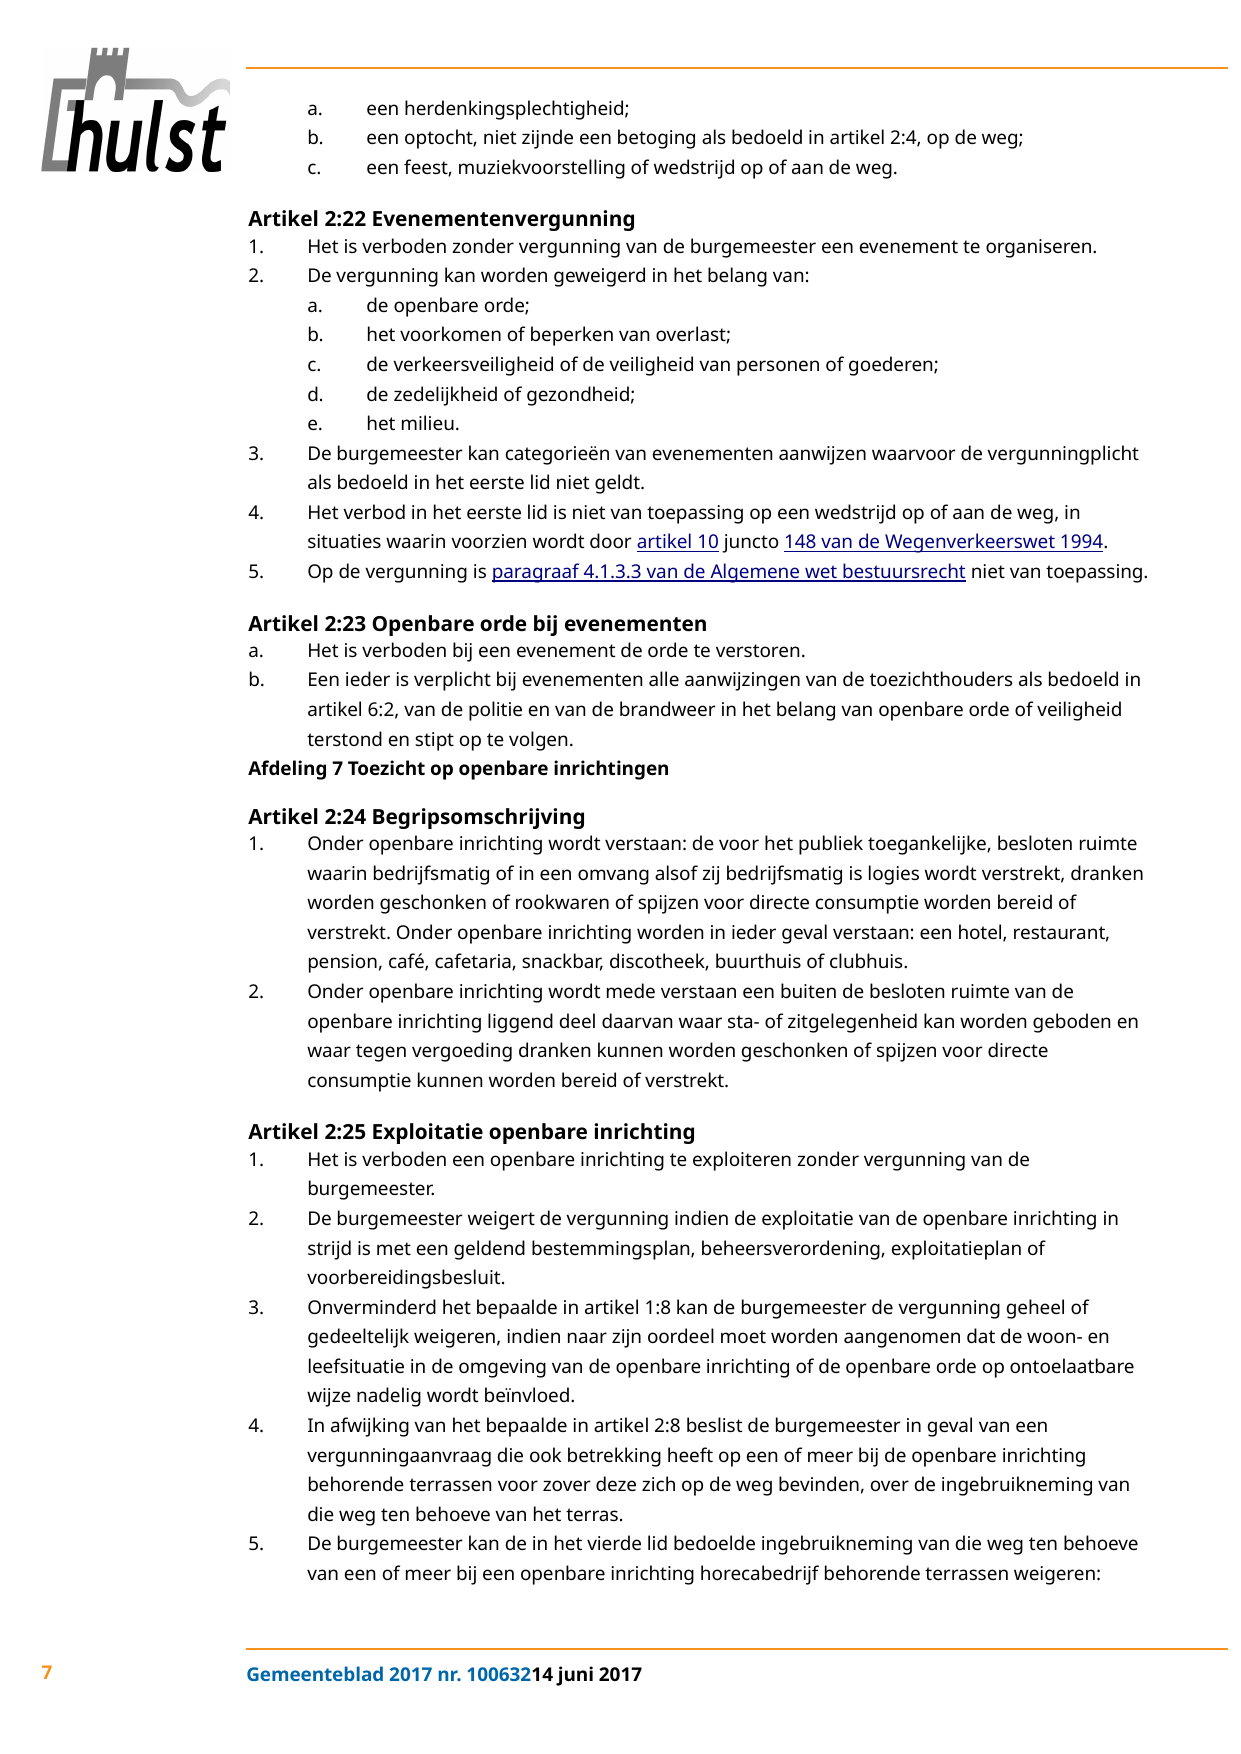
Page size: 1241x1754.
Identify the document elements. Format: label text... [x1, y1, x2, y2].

text Artikel 2:23 Openbare orde bij evenementen [248, 609, 1152, 637]
list De burgemeester weigert de vergunning indien de exploitatie van de openbare inrichting in strijd is met een geldend bestemmingsplan, beheersverordening, exploitatieplan of voorbereidingsbesluit. [248, 1205, 1152, 1290]
list de zedelijkheid of gezondheid; [307, 381, 1152, 406]
list Het is verboden een openbare inrichting te exploiteren zonder vergunning van de burgemeester. [248, 1146, 1152, 1201]
list In afwijking van het bepaalde in artikel 2:8 beslist de burgemeester in geval van een vergunningaanvraag die ook betrekking heeft op een of meer bij de openbare inrichting behorende terrassen voor zover deze zich op de weg bevinden, over de ingebruikneming van die weg ten behoeve van het terras. [248, 1412, 1152, 1527]
list Het verbod in het eerste lid is niet van toepassing op een wedstrijd op of aan de weg, in situaties waarin voorzien wordt door artikel 10 juncto 148 van de Wegenverkeerswet 1994. [248, 499, 1152, 554]
list Onder openbare inrichting wordt verstaan: de voor het publiek toegankelijke, besloten ruimte waarin bedrijfsmatig of in een omvang alsof zij bedrijfsmatig is logies wordt verstrekt, dranken worden geschonken of rookwaren of spijzen voor directe consumptie worden bereid of verstrekt. Onder openbare inrichting worden in ieder geval verstaan: een hotel, restaurant, pension, café, cafetaria, snackbar, discotheek, buurthuis of clubhuis. [248, 830, 1152, 974]
list Een ieder is verplicht bij evenementen alle aanwijzingen van de toezichthouders als bedoeld in artikel 6:2, van de politie en van de brandweer in het belang van openbare orde of veiligheid terstond en stipt op te volgen. [248, 667, 1152, 752]
text Afdeling 7 Toezicht op openbare inrichtingen [248, 755, 1152, 781]
list een optocht, niet zijnde een betoging als bedoeld in artikel 2:4, op de weg; [307, 124, 1152, 150]
list Op de vergunning is paragraaf 4.1.3.3 van de Algemene wet bestuursrecht niet van toepassing. [248, 558, 1152, 584]
list De burgemeester kan de in het vierde lid bedoelde ingebruikneming van die weg ten behoeve van een of meer bij een openbare inrichting horecabedrijf behorende terrassen weigeren: [248, 1531, 1152, 1586]
list Onder openbare inrichting wordt mede verstaan een buiten de besloten ruimte van de openbare inrichting liggend deel daarvan waar sta- of zitgelegenheid kan worden geboden en waar tegen vergoeding dranken kunnen worden geschonken of spijzen voor directe consumptie kunnen worden bereid of verstrekt. [248, 978, 1152, 1093]
list een herdenkingsplechtigheid; [307, 95, 1152, 121]
list De vergunning kan worden geweigerd in het belang van: [248, 262, 1152, 288]
text Artikel 2:24 Begripsomschrijving [248, 802, 1152, 830]
list de verkeersveiligheid of de veiligheid van personen of goederen; [307, 351, 1152, 377]
list Het is verboden bij een evenement de orde te verstoren. [248, 637, 1152, 663]
picture [41, 47, 231, 172]
list De burgemeester kan categorieën van evenementen aanwijzen waarvoor de vergunningplicht als bedoeld in het eerste lid niet geldt. [248, 440, 1152, 495]
text Artikel 2:25 Exploitatie openbare inrichting [248, 1117, 1152, 1146]
list Onverminderd het bepaalde in artikel 1:8 kan de burgemeester de vergunning geheel of gedeeltelijk weigeren, indien naar zijn oordeel moet worden aangenomen dat de woon- en leefsituatie in de omgeving van de openbare inrichting of de openbare orde op ontoelaatbare wijze nadelig wordt beïnvloed. [248, 1294, 1152, 1408]
list een feest, muziekvoorstelling of wedstrijd op of aan de weg. [307, 154, 1152, 180]
text Artikel 2:22 Evenementenvergunning [248, 204, 1152, 233]
list het voorkomen of beperken van overlast; [307, 322, 1152, 347]
list Het is verboden zonder vergunning van de burgemeester een evenement te organiseren. [248, 233, 1152, 258]
list het milieu. [307, 410, 1152, 436]
list de openbare orde; [307, 292, 1152, 318]
